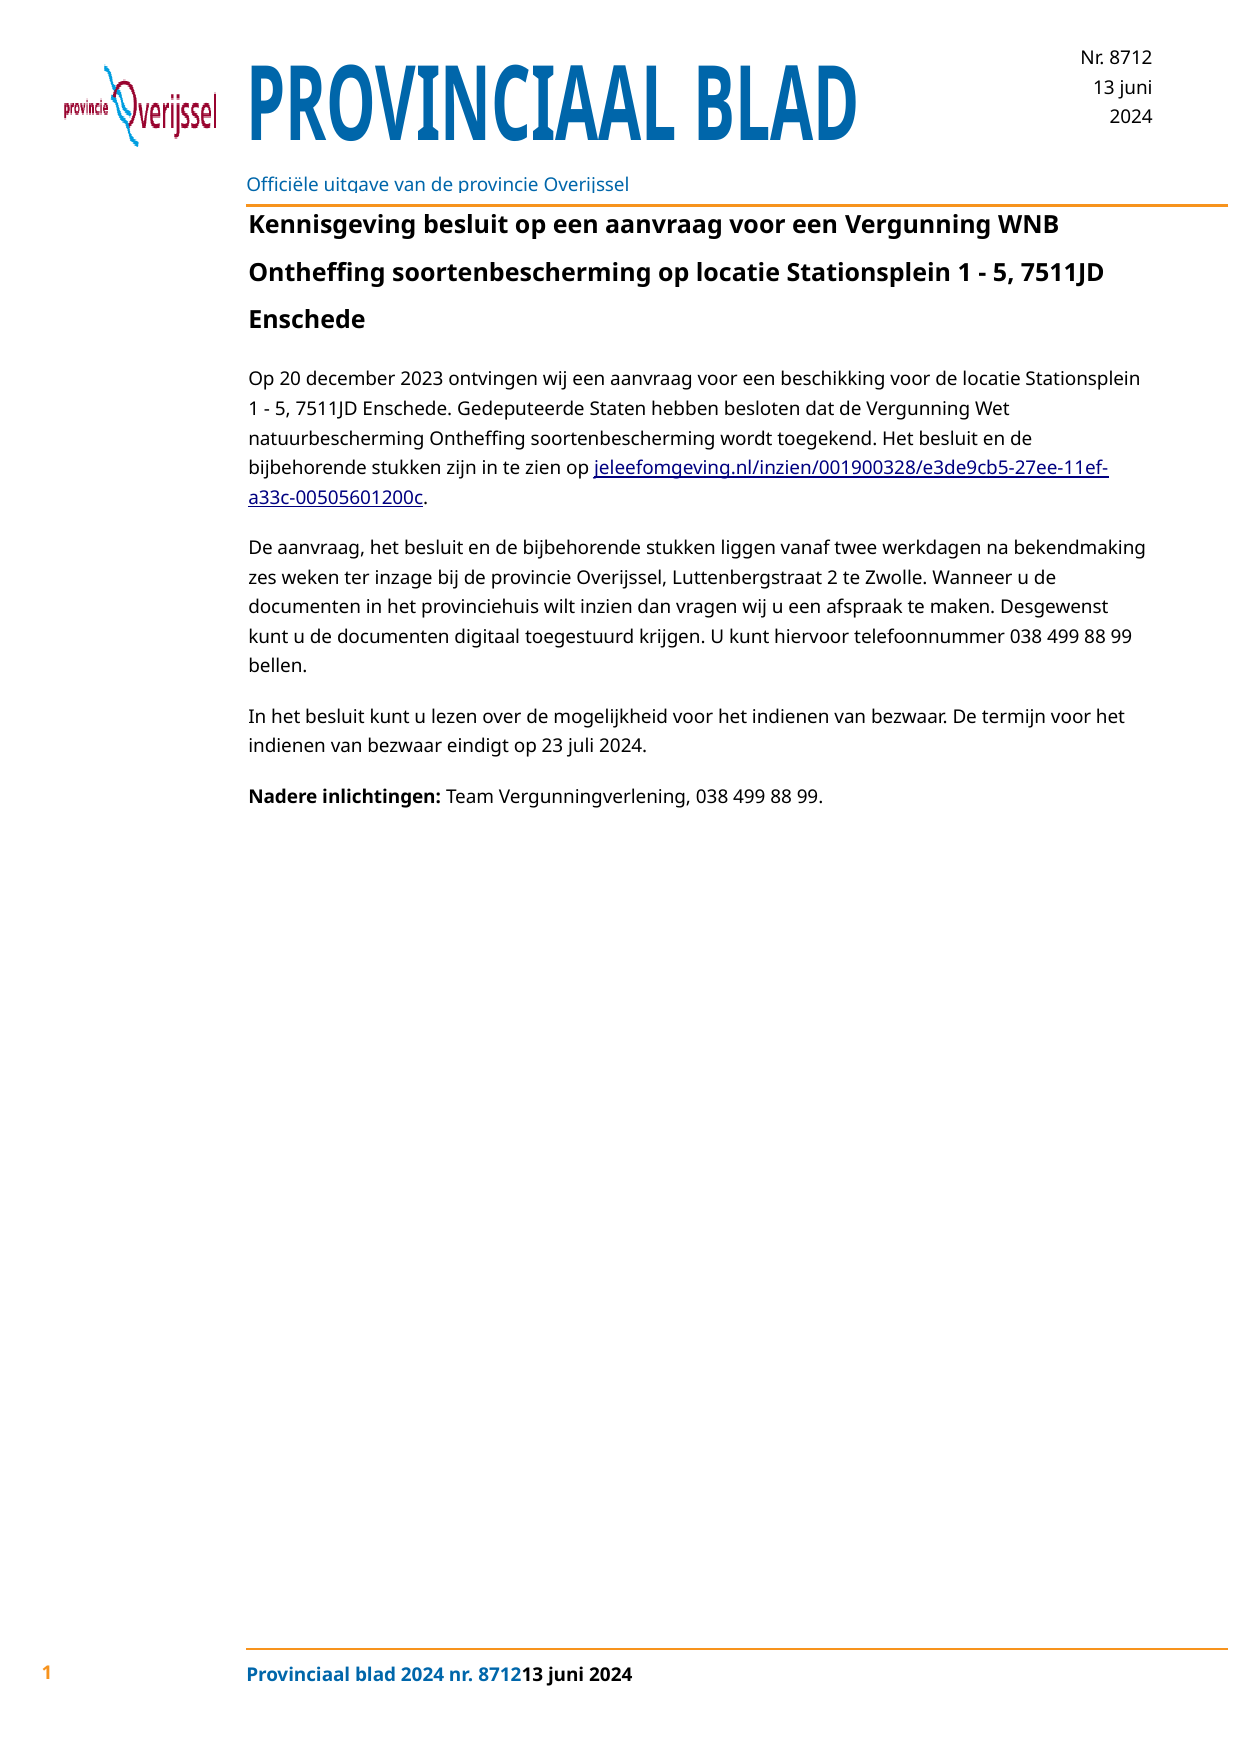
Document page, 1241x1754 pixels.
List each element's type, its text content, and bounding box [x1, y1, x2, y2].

text Kennisgeving besluit op een aanvraag voor een Vergunning WNB Ontheffing soortenbescherming op locatie Stationsplein 1 - 5, 7511JD Enschede [248, 207, 1152, 336]
text In het besluit kunt u lezen over de mogelijkheid voor het indienen van bezwaar. De termijn voor het indienen van bezwaar eindigt op 23 juli 2024. [248, 703, 1152, 758]
text Nadere inlichtingen: Team Vergunningverlening, 038 499 88 99. [248, 783, 1152, 809]
text De aanvraag, het besluit en de bijbehorende stukken liggen vanaf twee werkdagen na bekendmaking zes weken ter inzage bij de provincie Overijssel, Luttenbergstraat 2 te Zwolle. Wanneer u de documenten in het provinciehuis wilt inzien dan vragen wij u een afspraak te maken. Desgewenst kunt u de documenten digitaal toegestuurd krijgen. U kunt hiervoor telefoonnummer 038 499 88 99 bellen. [248, 534, 1152, 678]
text Op 20 december 2023 ontvingen wij een aanvraag voor een beschikking voor de locatie Stationsplein 1 - 5, 7511JD Enschede. Gedeputeerde Staten hebben besloten dat de Vergunning Wet natuurbescherming Ontheffing soortenbescherming wordt toegekend. Het besluit en de bijbehorende stukken zijn in te zien op jeleefomgeving.nl/inzien/001900328/e3de9cb5-27ee-11ef-a33c-00505601200c. [248, 366, 1152, 509]
picture [41, 47, 231, 172]
